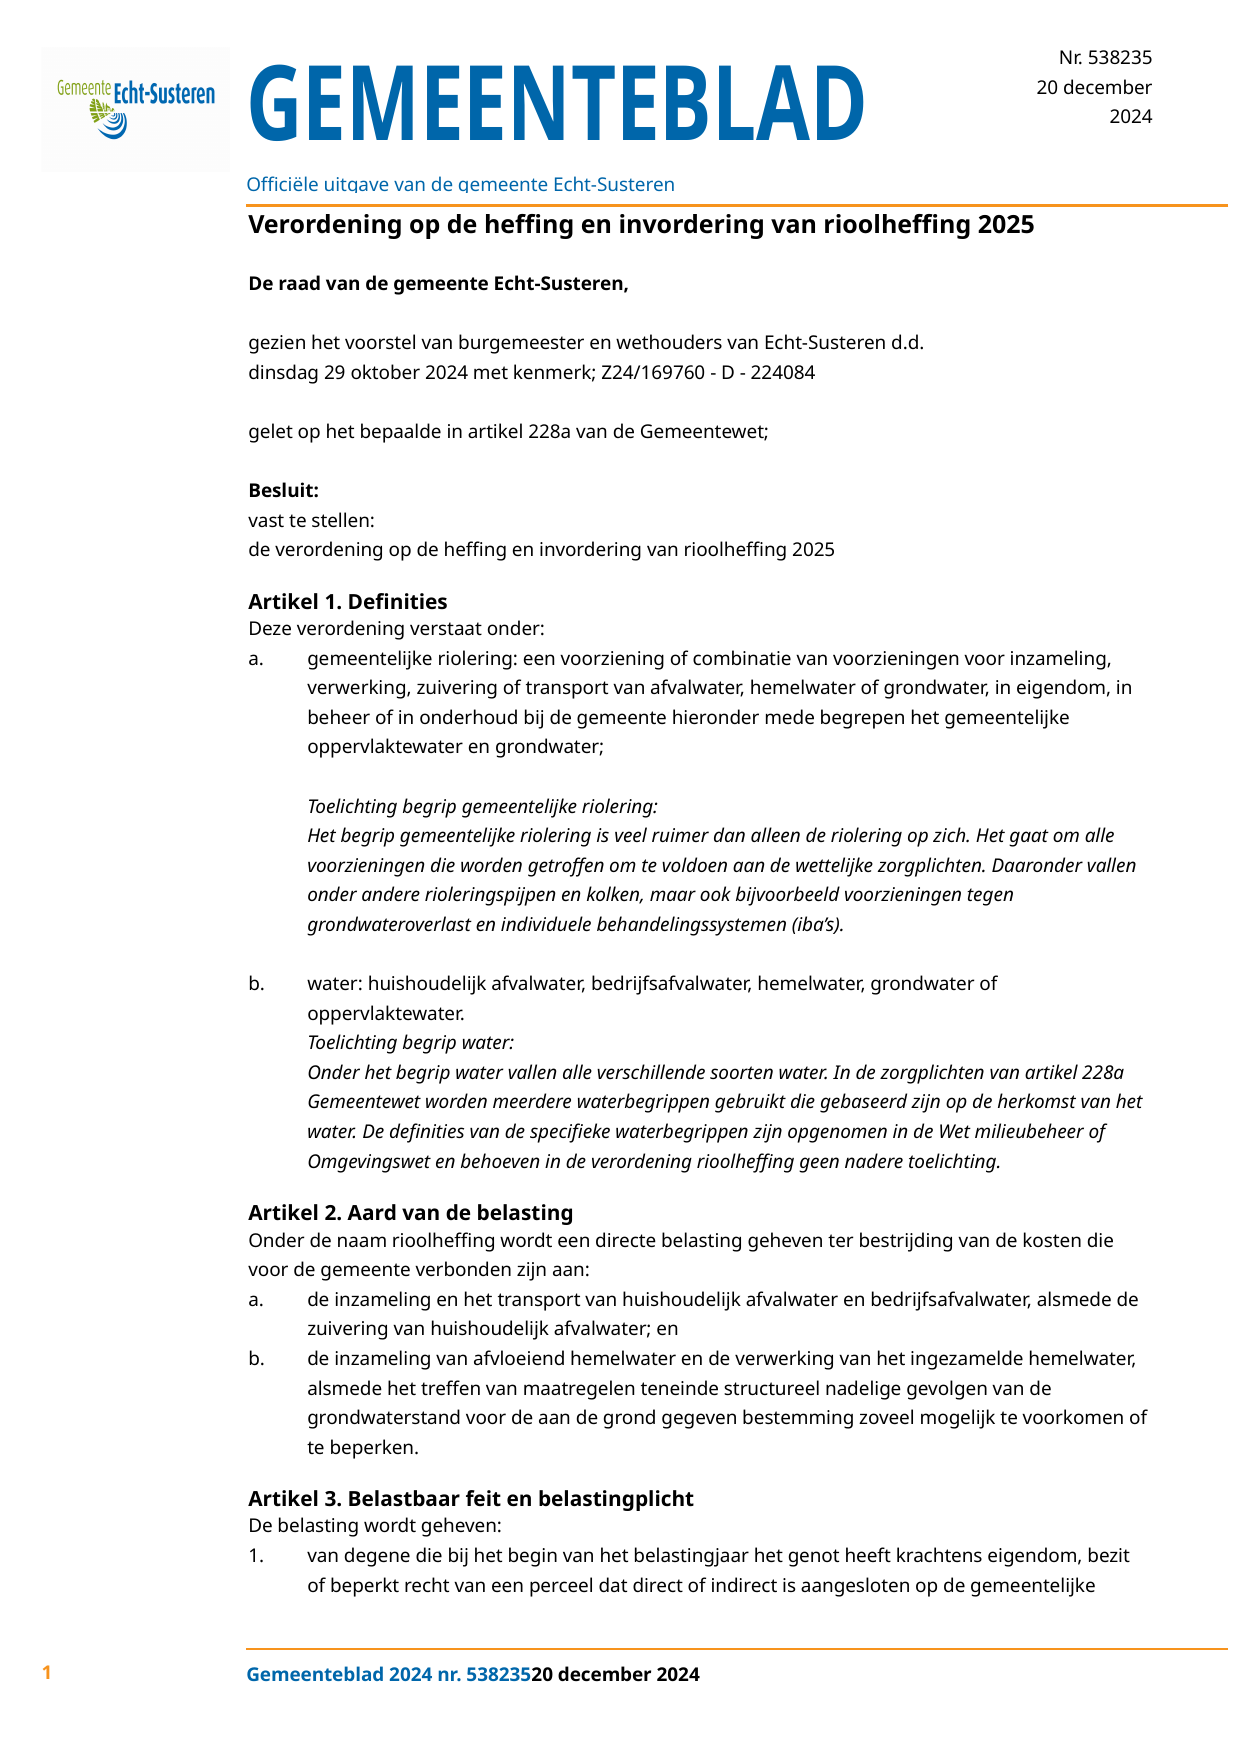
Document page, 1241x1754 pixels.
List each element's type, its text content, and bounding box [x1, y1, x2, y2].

text gelet op het bepaalde in artikel 228a van de Gemeentewet; [248, 418, 1152, 444]
text Besluit: [248, 477, 1152, 503]
list Toelichting begrip water: [248, 1029, 1152, 1055]
list de inzameling van afvloeiend hemelwater en de verwerking van het ingezamelde hemelwater, alsmede het treffen van maatregelen teneinde structureel nadelige gevolgen van de grondwaterstand voor de aan de grond gegeven bestemming zoveel mogelijk te voorkomen of te beperken. [248, 1345, 1152, 1459]
text Onder de naam rioolheffing wordt een directe belasting geheven ter bestrijding van de kosten die voor de gemeente verbonden zijn aan: [248, 1227, 1152, 1282]
text dinsdag 29 oktober 2024 met kenmerk; Z24/169760 - D - 224084 [248, 359, 1152, 385]
text Artikel 1. Definities [248, 587, 1152, 615]
text Artikel 3. Belastbaar feit en belastingplicht [248, 1484, 1152, 1513]
text Deze verordening verstaat onder: [248, 615, 1152, 641]
picture [41, 47, 231, 172]
text vast te stellen: [248, 507, 1152, 533]
list de inzameling en het transport van huishoudelijk afvalwater en bedrijfsafvalwater, alsmede de zuivering van huishoudelijk afvalwater; en [248, 1286, 1152, 1341]
list van degene die bij het begin van het belastingjaar het genot heeft krachtens eigendom, bezit of beperkt recht van een perceel dat direct of indirect is aangesloten op de gemeentelijke [248, 1542, 1152, 1598]
list gemeentelijke riolering: een voorziening of combinatie van voorzieningen voor inzameling, verwerking, zuivering of transport van afvalwater, hemelwater of grondwater, in eigendom, in beheer of in onderhoud bij de gemeente hieronder mede begrepen het gemeentelijke oppervlaktewater en grondwater; [248, 645, 1152, 759]
list Het begrip gemeentelijke riolering is veel ruimer dan alleen de riolering op zich. Het gaat om alle voorzieningen die worden getroffen om te voldoen aan de wettelijke zorgplichten. Daaronder vallen onder andere rioleringspijpen en kolken, maar ook bijvoorbeeld voorzieningen tegen grondwateroverlast en individuele behandelingssystemen (iba’s). [248, 822, 1152, 937]
text gezien het voorstel van burgemeester en wethouders van Echt-Susteren d.d. [248, 329, 1152, 355]
text de verordening op de heffing en invordering van rioolheffing 2025 [248, 537, 1152, 562]
list water: huishoudelijk afvalwater, bedrijfsafvalwater, hemelwater, grondwater of oppervlaktewater. [248, 970, 1152, 1026]
text Artikel 2. Aard van de belasting [248, 1198, 1152, 1227]
list Toelichting begrip gemeentelijke riolering: [248, 793, 1152, 819]
text Verordening op de heffing en invordering van rioolheffing 2025 [248, 207, 1152, 241]
text De raad van de gemeente Echt-Susteren, [248, 270, 1152, 296]
list Onder het begrip water vallen alle verschillende soorten water. In de zorgplichten van artikel 228a Gemeentewet worden meerdere waterbegrippen gebruikt die gebaseerd zijn op de herkomst van het water. De definities van de specifieke waterbegrippen zijn opgenomen in de Wet milieubeheer of Omgevingswet en behoeven in de verordening rioolheffing geen nadere toelichting. [248, 1059, 1152, 1174]
text De belasting wordt geheven: [248, 1513, 1152, 1538]
